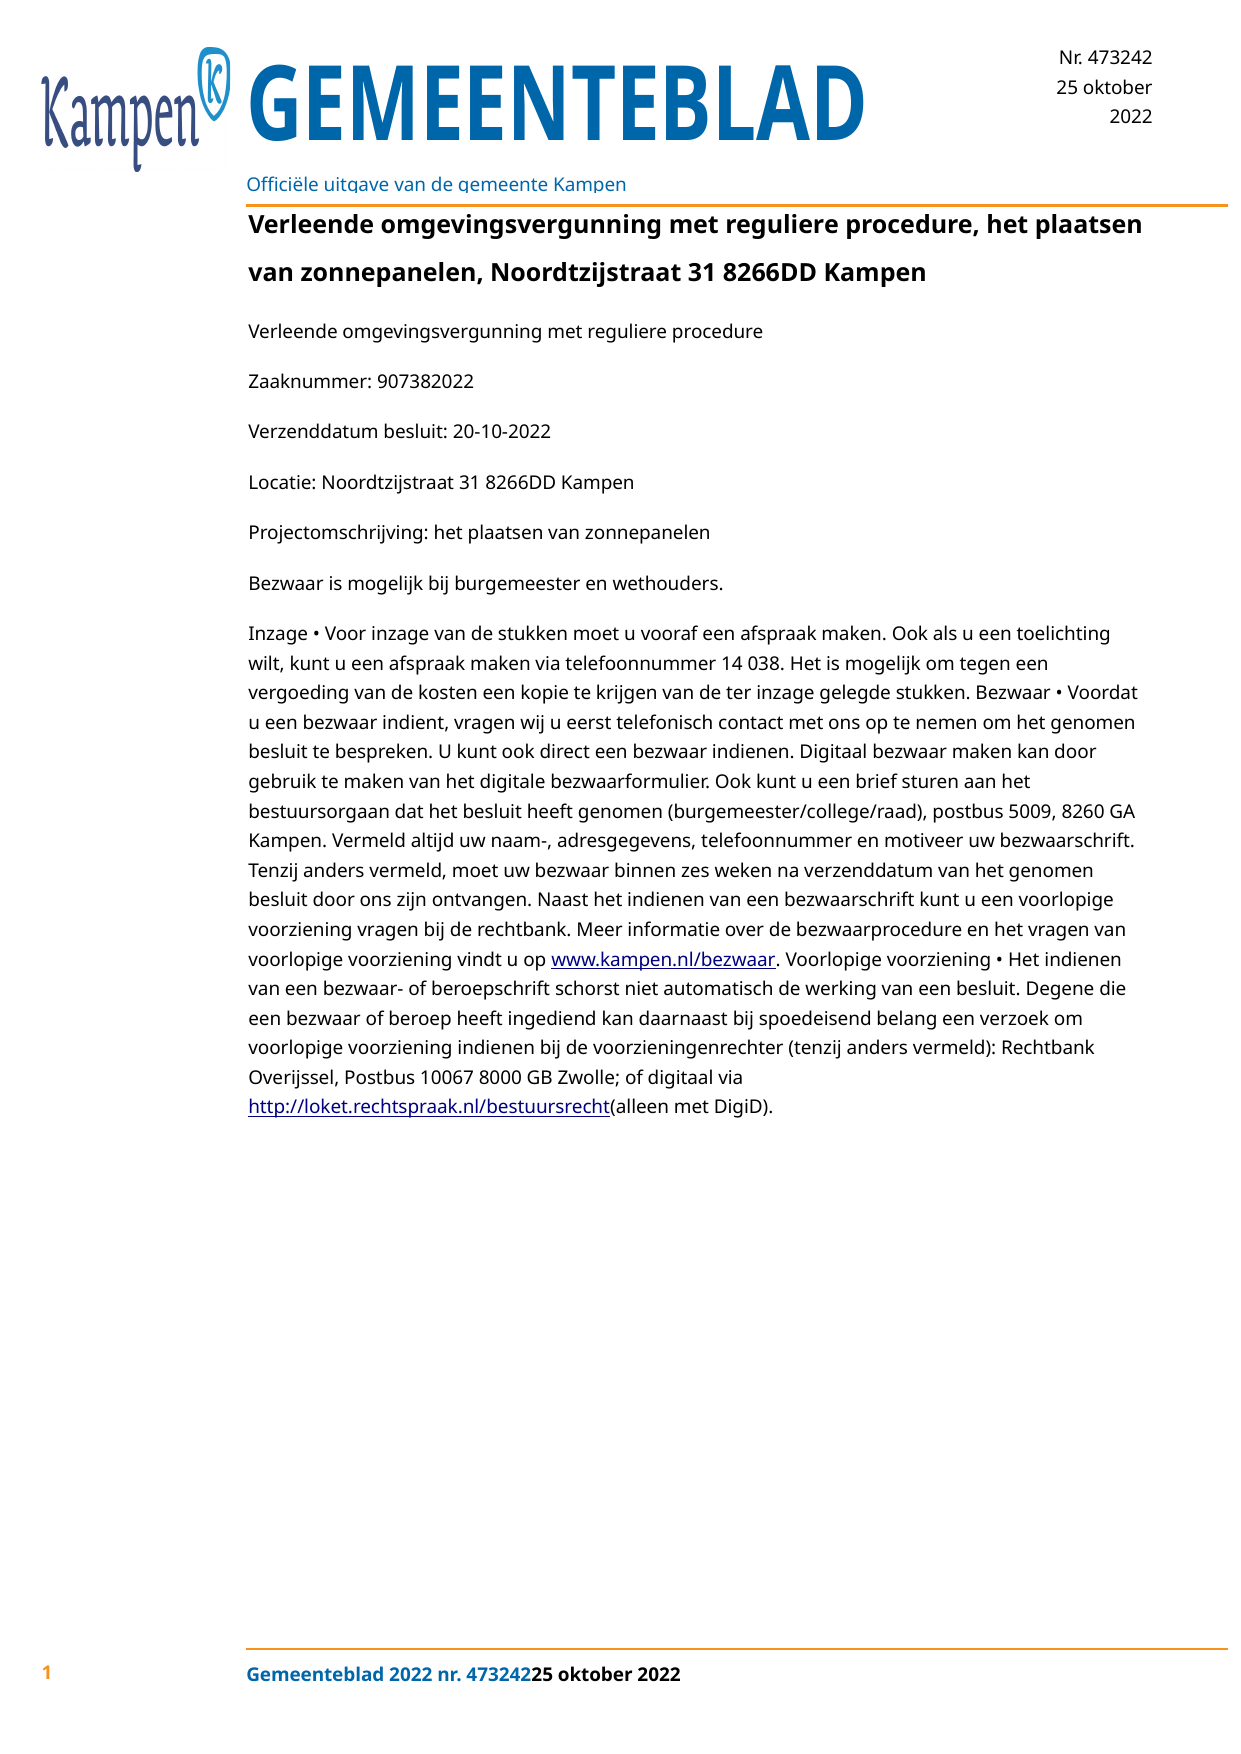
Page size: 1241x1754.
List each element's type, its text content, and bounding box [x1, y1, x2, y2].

text Verleende omgevingsvergunning met reguliere procedure [248, 318, 1152, 344]
text Locatie: Noordtzijstraat 31 8266DD Kampen [248, 469, 1152, 495]
text Projectomschrijving: het plaatsen van zonnepanelen [248, 519, 1152, 545]
text Inzage • Voor inzage van de stukken moet u vooraf een afspraak maken. Ook als u een toelichting wilt, kunt u een afspraak maken via telefoonnummer 14 038. Het is mogelijk om tegen een vergoeding van de kosten een kopie te krijgen van de ter inzage gelegde stukken. Bezwaar • Voordat u een bezwaar indient, vragen wij u eerst telefonisch contact met ons op te nemen om het genomen besluit te bespreken. U kunt ook direct een bezwaar indienen. Digitaal bezwaar maken kan door gebruik te maken van het digitale bezwaarformulier. Ook kunt u een brief sturen aan het bestuursorgaan dat het besluit heeft genomen (burgemeester/college/raad), postbus 5009, 8260 GA Kampen. Vermeld altijd uw naam-, adresgegevens, telefoonnummer en motiveer uw bezwaarschrift. Tenzij anders vermeld, moet uw bezwaar binnen zes weken na verzenddatum van het genomen besluit door ons zijn ontvangen. Naast het indienen van een bezwaarschrift kunt u een voorlopige voorziening vragen bij de rechtbank. Meer informatie over de bezwaarprocedure en het vragen van voorlopige voorziening vindt u op www.kampen.nl/bezwaar. Voorlopige voorziening • Het indienen van een bezwaar- of beroepschrift schorst niet automatisch de werking van een besluit. Degene die een bezwaar of beroep heeft ingediend kan daarnaast bij spoedeisend belang een verzoek om voorlopige voorziening indienen bij de voorzieningenrechter (tenzij anders vermeld): Rechtbank Overijssel, Postbus 10067 8000 GB Zwolle; of digitaal via http://loket.rechtspraak.nl/bestuursrecht(alleen met DigiD). [248, 620, 1152, 1119]
picture [41, 47, 231, 172]
text Verzenddatum besluit: 20-10-2022 [248, 419, 1152, 444]
text Zaaknummer: 907382022 [248, 368, 1152, 394]
text Bezwaar is mogelijk bij burgemeester en wethouders. [248, 570, 1152, 596]
text Verleende omgevingsvergunning met reguliere procedure, het plaatsen van zonnepanelen, Noordtzijstraat 31 8266DD Kampen [248, 207, 1152, 288]
